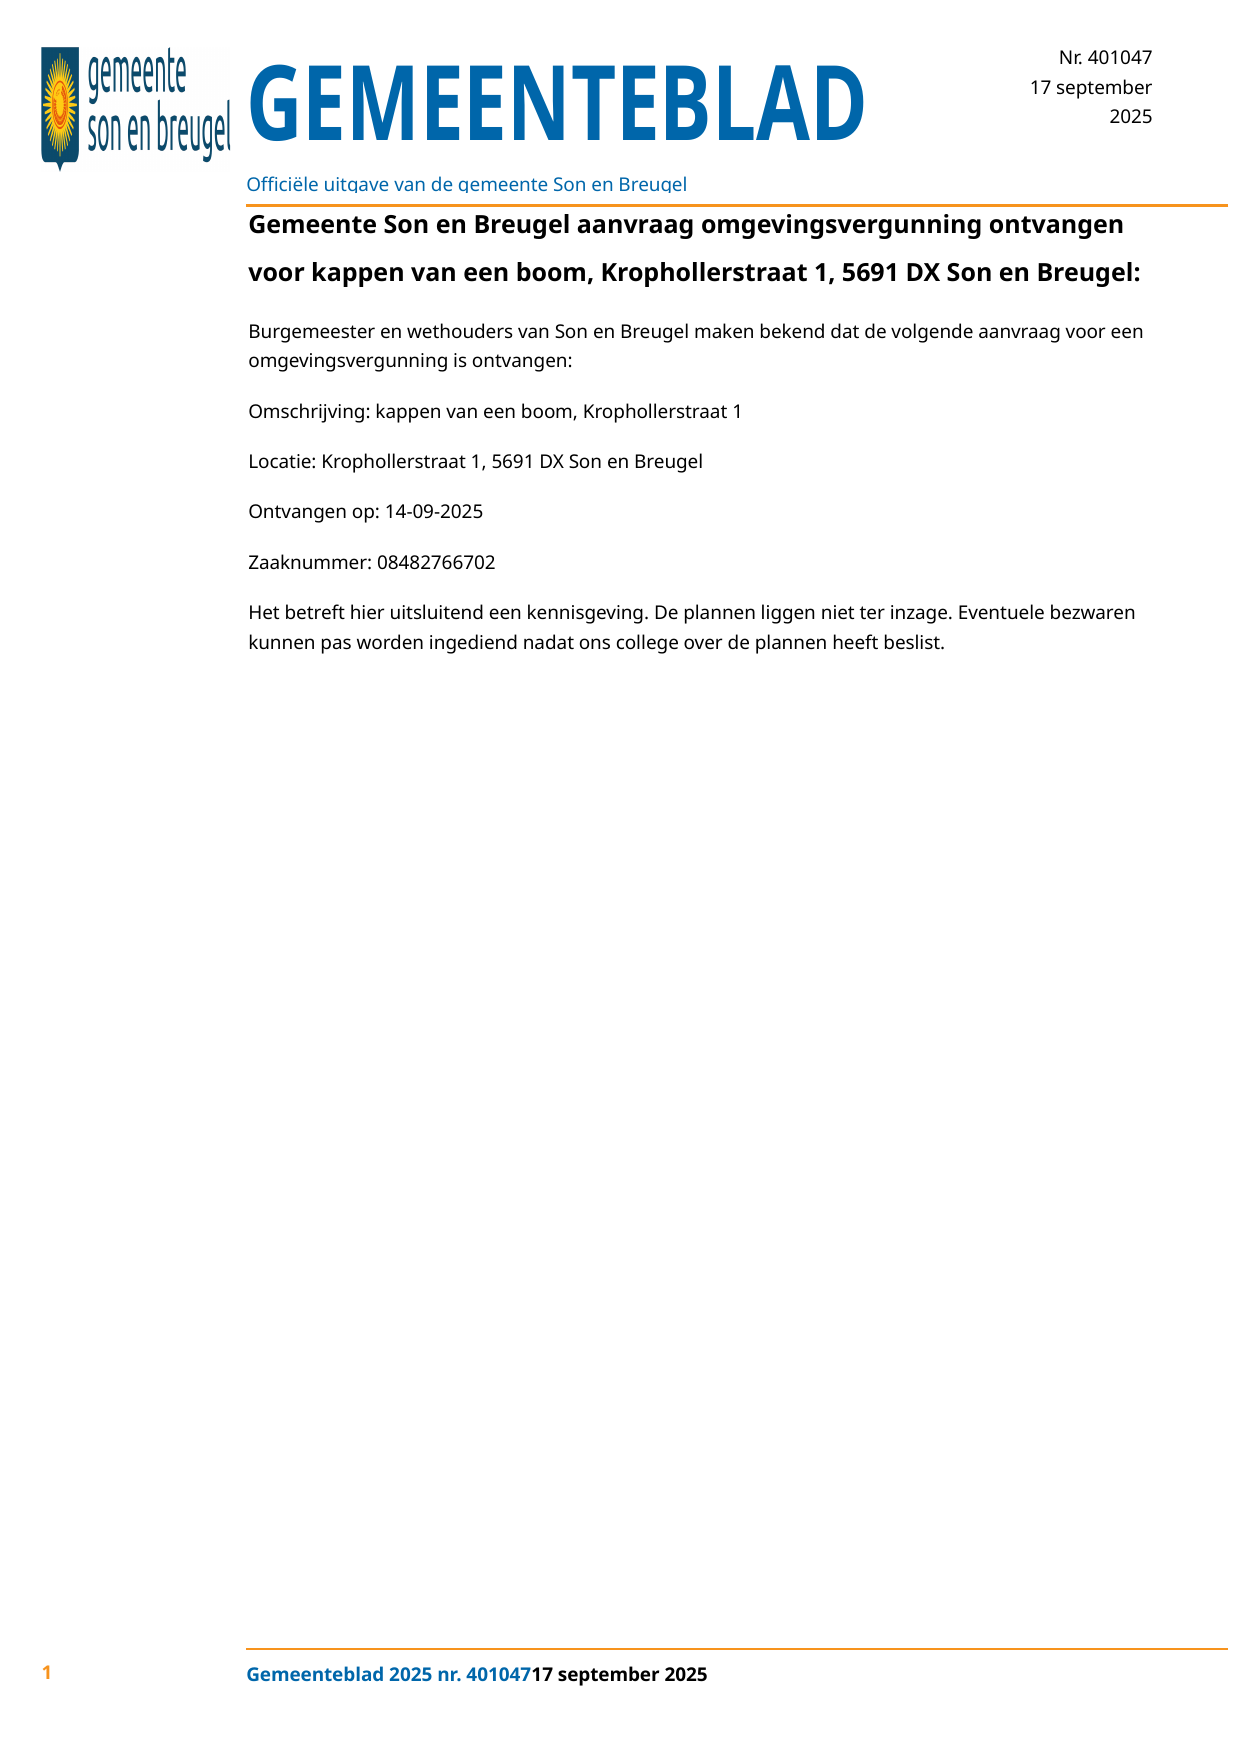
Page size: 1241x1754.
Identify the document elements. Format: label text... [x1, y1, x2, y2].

text Zaaknummer: 08482766702 [248, 549, 1152, 575]
text Het betreft hier uitsluitend een kennisgeving. De plannen liggen niet ter inzage. Eventuele bezwaren kunnen pas worden ingediend nadat ons college over de plannen heeft beslist. [248, 599, 1152, 655]
text Locatie: Krophollerstraat 1, 5691 DX Son en Breugel [248, 448, 1152, 474]
text Gemeente Son en Breugel aanvraag omgevingsvergunning ontvangen voor kappen van een boom, Krophollerstraat 1, 5691 DX Son en Breugel: [248, 207, 1152, 288]
text Burgemeester en wethouders van Son en Breugel maken bekend dat de volgende aanvraag voor een omgevingsvergunning is ontvangen: [248, 318, 1152, 373]
picture [41, 47, 231, 172]
text Omschrijving: kappen van een boom, Krophollerstraat 1 [248, 398, 1152, 424]
text Ontvangen op: 14-09-2025 [248, 499, 1152, 524]
